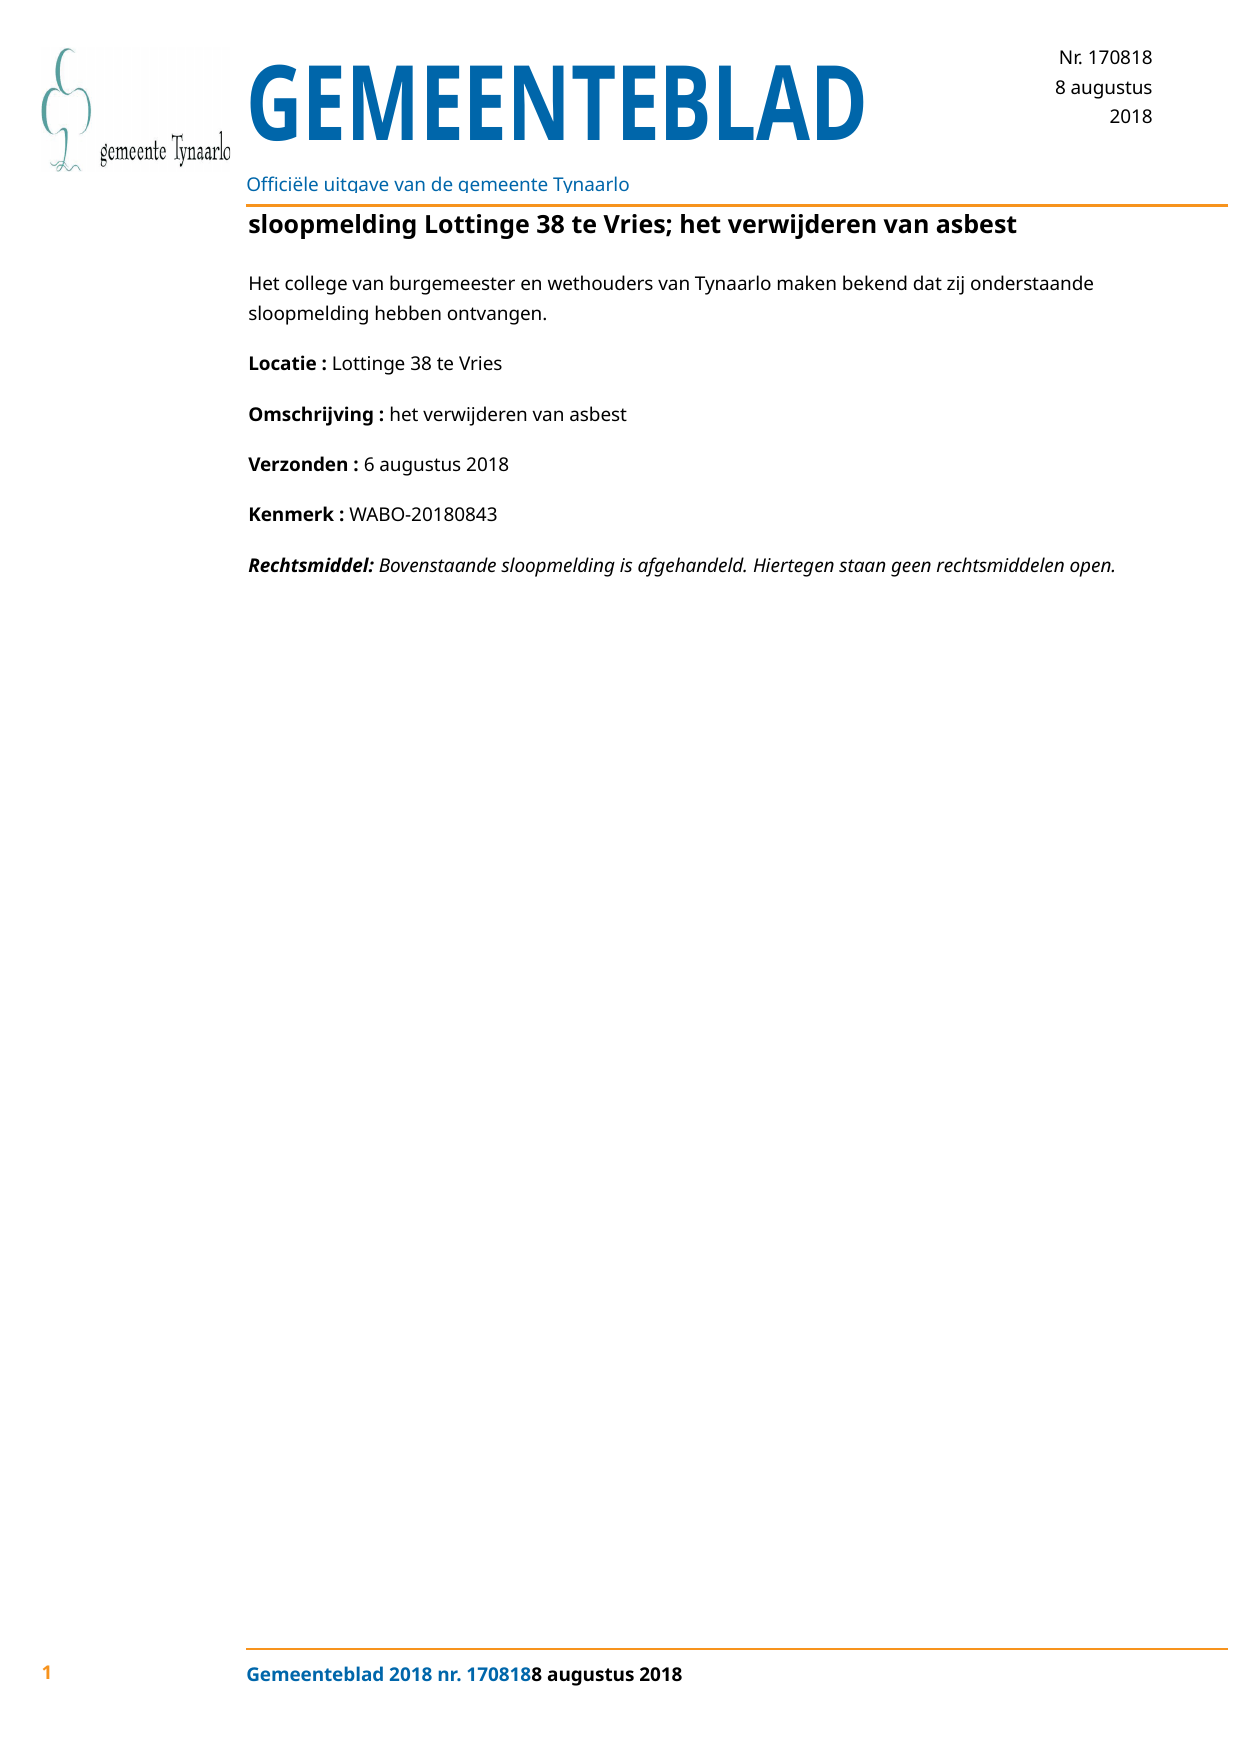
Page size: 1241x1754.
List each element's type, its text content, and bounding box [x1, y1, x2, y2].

text Locatie : Lottinge 38 te Vries [248, 350, 1152, 376]
text Verzonden : 6 augustus 2018 [248, 451, 1152, 477]
text Rechtsmiddel: Bovenstaande sloopmelding is afgehandeld. Hiertegen staan geen rechtsmiddelen open. [248, 552, 1152, 578]
picture [41, 47, 231, 172]
text Het college van burgemeester en wethouders van Tynaarlo maken bekend dat zij onderstaande sloopmelding hebben ontvangen. [248, 270, 1152, 326]
text Omschrijving : het verwijderen van asbest [248, 401, 1152, 426]
text sloopmelding Lottinge 38 te Vries; het verwijderen van asbest [248, 207, 1152, 241]
text Kenmerk : WABO-20180843 [248, 502, 1152, 527]
